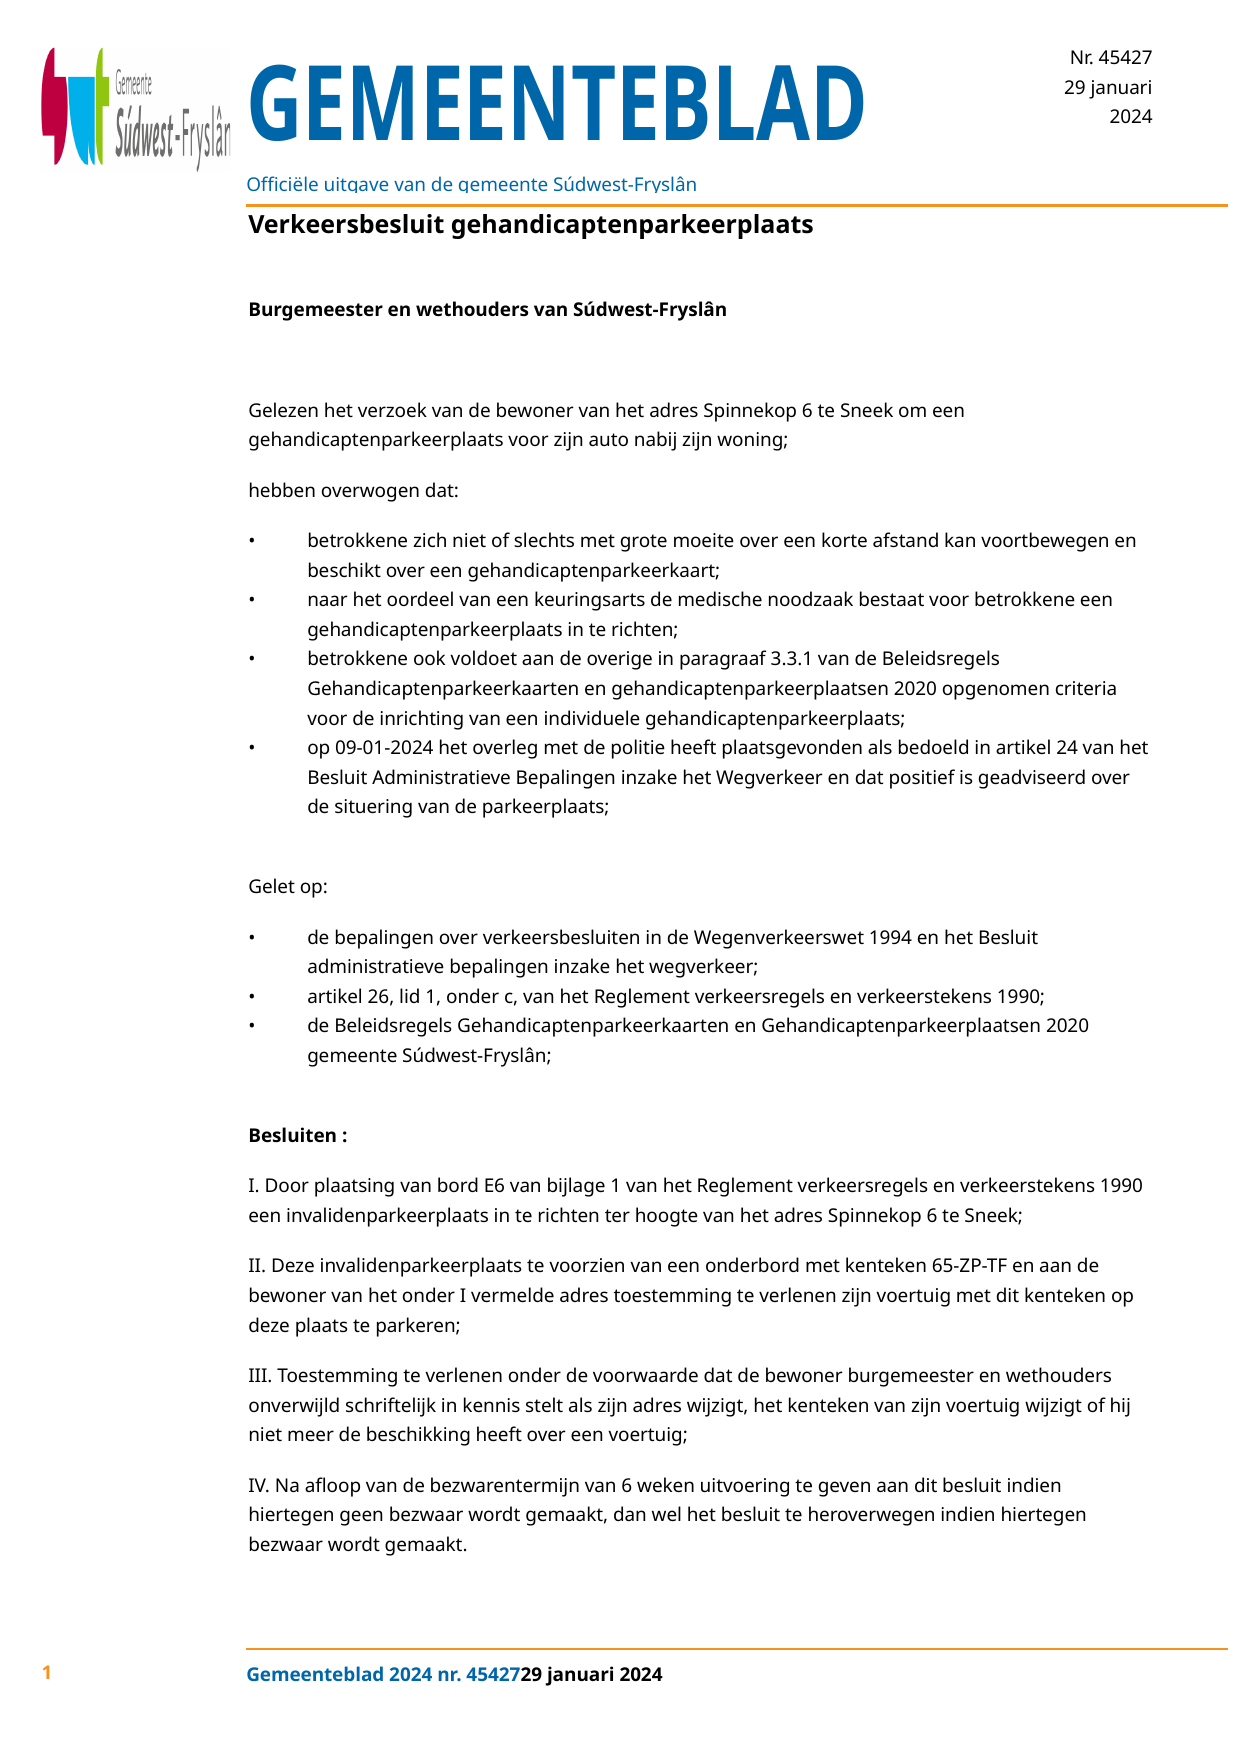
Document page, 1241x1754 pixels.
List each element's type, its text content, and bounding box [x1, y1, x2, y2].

text III. Toestemming te verlenen onder de voorwaarde dat de bewoner burgemeester en wethouders onverwijld schriftelijk in kennis stelt als zijn adres wijzigt, het kenteken van zijn voertuig wijzigt of hij niet meer de beschikking heeft over een voertuig; [248, 1362, 1152, 1447]
list de Beleidsregels Gehandicaptenparkeerkaarten en Gehandicaptenparkeerplaatsen 2020 gemeente Súdwest-Fryslân; [248, 1013, 1152, 1068]
text IV. Na afloop van de bezwarentermijn van 6 weken uitvoering te geven aan dit besluit indien hiertegen geen bezwaar wordt gemaakt, dan wel het besluit te heroverwegen indien hiertegen bezwaar wordt gemaakt. [248, 1472, 1152, 1557]
text Besluiten : [248, 1122, 1152, 1148]
text Verkeersbesluit gehandicaptenparkeerplaats [248, 207, 1152, 241]
list op 09-01-2024 het overleg met de politie heeft plaatsgevonden als bedoeld in artikel 24 van het Besluit Administratieve Bepalingen inzake het Wegverkeer en dat positief is geadviseerd over de situering van de parkeerplaats; [248, 734, 1152, 819]
text II. Deze invalidenparkeerplaats te voorzien van een onderbord met kenteken 65-ZP-TF en aan de bewoner van het onder I vermelde adres toestemming te verlenen zijn voertuig met dit kenteken op deze plaats te parkeren; [248, 1253, 1152, 1338]
text Burgemeester en wethouders van Súdwest-Fryslân [248, 296, 1152, 322]
list artikel 26, lid 1, onder c, van het Reglement verkeersregels en verkeerstekens 1990; [248, 983, 1152, 1009]
text I. Door plaatsing van bord E6 van bijlage 1 van het Reglement verkeersregels en verkeerstekens 1990 een invalidenparkeerplaats in te richten ter hoogte van het adres Spinnekop 6 te Sneek; [248, 1173, 1152, 1228]
text hebben overwogen dat: [248, 477, 1152, 503]
list naar het oordeel van een keuringsarts de medische noodzaak bestaat voor betrokkene een gehandicaptenparkeerplaats in te richten; [248, 586, 1152, 642]
list de bepalingen over verkeersbesluiten in de Wegenverkeerswet 1994 en het Besluit administratieve bepalingen inzake het wegverkeer; [248, 924, 1152, 979]
list betrokkene zich niet of slechts met grote moeite over een korte afstand kan voortbewegen en beschikt over een gehandicaptenparkeerkaart; [248, 527, 1152, 583]
text Gelet op: [248, 873, 1152, 899]
text Gelezen het verzoek van de bewoner van het adres Spinnekop 6 te Sneek om een gehandicaptenparkeerplaats voor zijn auto nabij zijn woning; [248, 397, 1152, 452]
list betrokkene ook voldoet aan de overige in paragraaf 3.3.1 van de Beleidsregels Gehandicaptenparkeerkaarten en gehandicaptenparkeerplaatsen 2020 opgenomen criteria voor de inrichting van een individuele gehandicaptenparkeerplaats; [248, 646, 1152, 731]
picture [41, 47, 231, 172]
